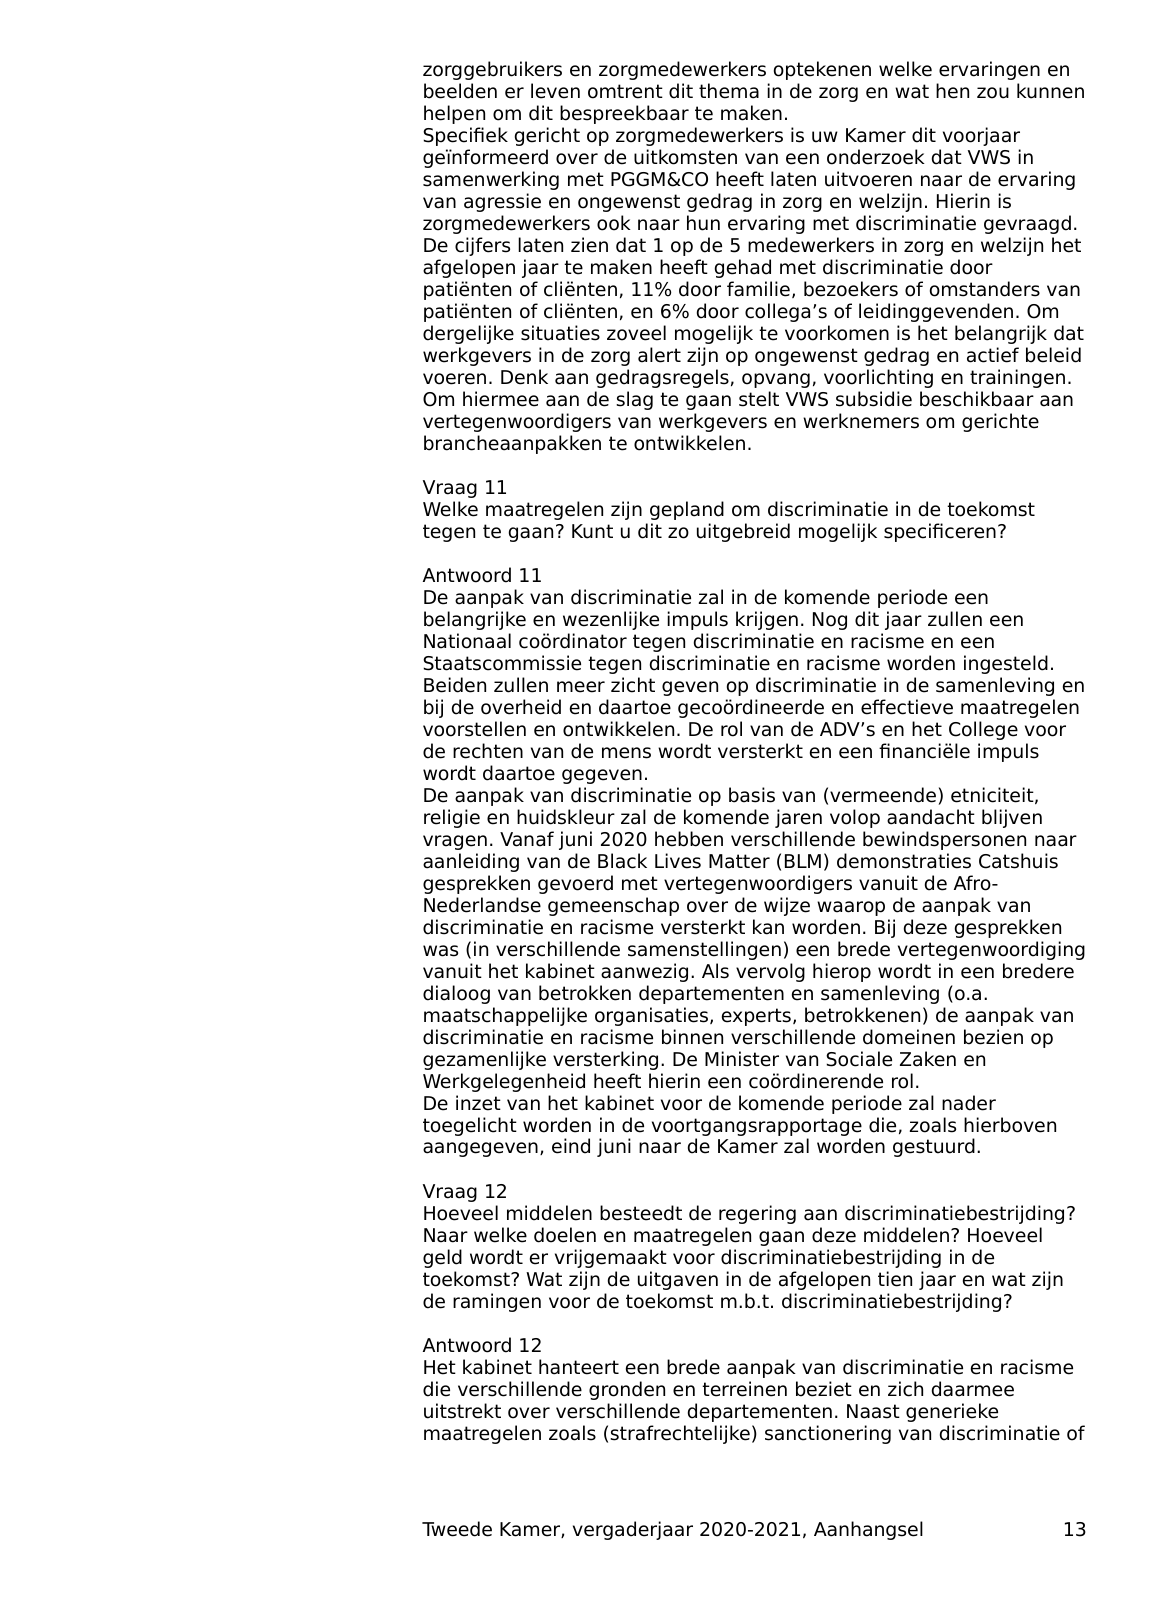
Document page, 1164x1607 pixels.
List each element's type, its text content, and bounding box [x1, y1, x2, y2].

text Welke maatregelen zijn gepland om discriminatie in de toekomst tegen te gaan? Kunt u dit zo uitgebreid mogelijk specificeren? [422, 499, 1087, 543]
text zorggebruikers en zorgmedewerkers optekenen welke ervaringen en beelden er leven omtrent dit thema in de zorg en wat hen zou kunnen helpen om dit bespreekbaar te maken. [422, 59, 1087, 125]
text Antwoord 11 [422, 565, 1087, 587]
text Antwoord 12 [422, 1335, 1087, 1357]
text De inzet van het kabinet voor de komende periode zal nader toegelicht worden in de voortgangsrapportage die, zoals hierboven aangegeven, eind juni naar de Kamer zal worden gestuurd. [422, 1092, 1087, 1158]
text Specifiek gericht op zorgmedewerkers is uw Kamer dit voorjaar geïnformeerd over de uitkomsten van een onderzoek dat VWS in samenwerking met PGGM&CO heeft laten uitvoeren naar de ervaring van agressie en ongewenst gedrag in zorg en welzijn. Hierin is zorgmedewerkers ook naar hun ervaring met discriminatie gevraagd. De cijfers laten zien dat 1 op de 5 medewerkers in zorg en welzijn het afgelopen jaar te maken heeft gehad met discriminatie door patiënten of cliënten, 11% door familie, bezoekers of omstanders van patiënten of cliënten, en 6% door collega’s of leidinggevenden. Om dergelijke situaties zoveel mogelijk te voorkomen is het belangrijk dat werkgevers in de zorg alert zijn op ongewenst gedrag en actief beleid voeren. Denk aan gedragsregels, opvang, voorlichting en trainingen. Om hiermee aan de slag te gaan stelt VWS subsidie beschikbaar aan vertegenwoordigers van werkgevers en werknemers om gerichte brancheaanpakken te ontwikkelen. [422, 125, 1087, 455]
text Hoeveel middelen besteedt de regering aan discriminatiebestrijding? Naar welke doelen en maatregelen gaan deze middelen? Hoeveel geld wordt er vrijgemaakt voor discriminatiebestrijding in de toekomst? Wat zijn de uitgaven in de afgelopen tien jaar en wat zijn de ramingen voor de toekomst m.b.t. discriminatiebestrijding? [422, 1203, 1087, 1312]
text Vraag 12 [422, 1181, 1087, 1203]
text Vraag 11 [422, 477, 1087, 499]
text De aanpak van discriminatie zal in de komende periode een belangrijke en wezenlijke impuls krijgen. Nog dit jaar zullen een Nationaal coördinator tegen discriminatie en racisme en een Staatscommissie tegen discriminatie en racisme worden ingesteld. Beiden zullen meer zicht geven op discriminatie in de samenleving en bij de overheid en daartoe gecoördineerde en effectieve maatregelen voorstellen en ontwikkelen. De rol van de ADV’s en het College voor de rechten van de mens wordt versterkt en een financiële impuls wordt daartoe gegeven. [422, 587, 1087, 785]
text Het kabinet hanteert een brede aanpak van discriminatie en racisme die verschillende gronden en terreinen beziet en zich daarmee uitstrekt over verschillende departementen. Naast generieke maatregelen zoals (strafrechtelijke) sanctionering van discriminatie of [422, 1357, 1087, 1444]
text De aanpak van discriminatie op basis van (vermeende) etniciteit, religie en huidskleur zal de komende jaren volop aandacht blijven vragen. Vanaf juni 2020 hebben verschillende bewindspersonen naar aanleiding van de Black Lives Matter (BLM) demonstraties Catshuis gesprekken gevoerd met vertegenwoordigers vanuit de Afro-Nederlandse gemeenschap over de wijze waarop de aanpak van discriminatie en racisme versterkt kan worden. Bij deze gesprekken was (in verschillende samenstellingen) een brede vertegenwoordiging vanuit het kabinet aanwezig. Als vervolg hierop wordt in een bredere dialoog van betrokken departementen en samenleving (o.a. maatschappelijke organisaties, experts, betrokkenen) de aanpak van discriminatie en racisme binnen verschillende domeinen bezien op gezamenlijke versterking. De Minister van Sociale Zaken en Werkgelegenheid heeft hierin een coördinerende rol. [422, 785, 1087, 1092]
